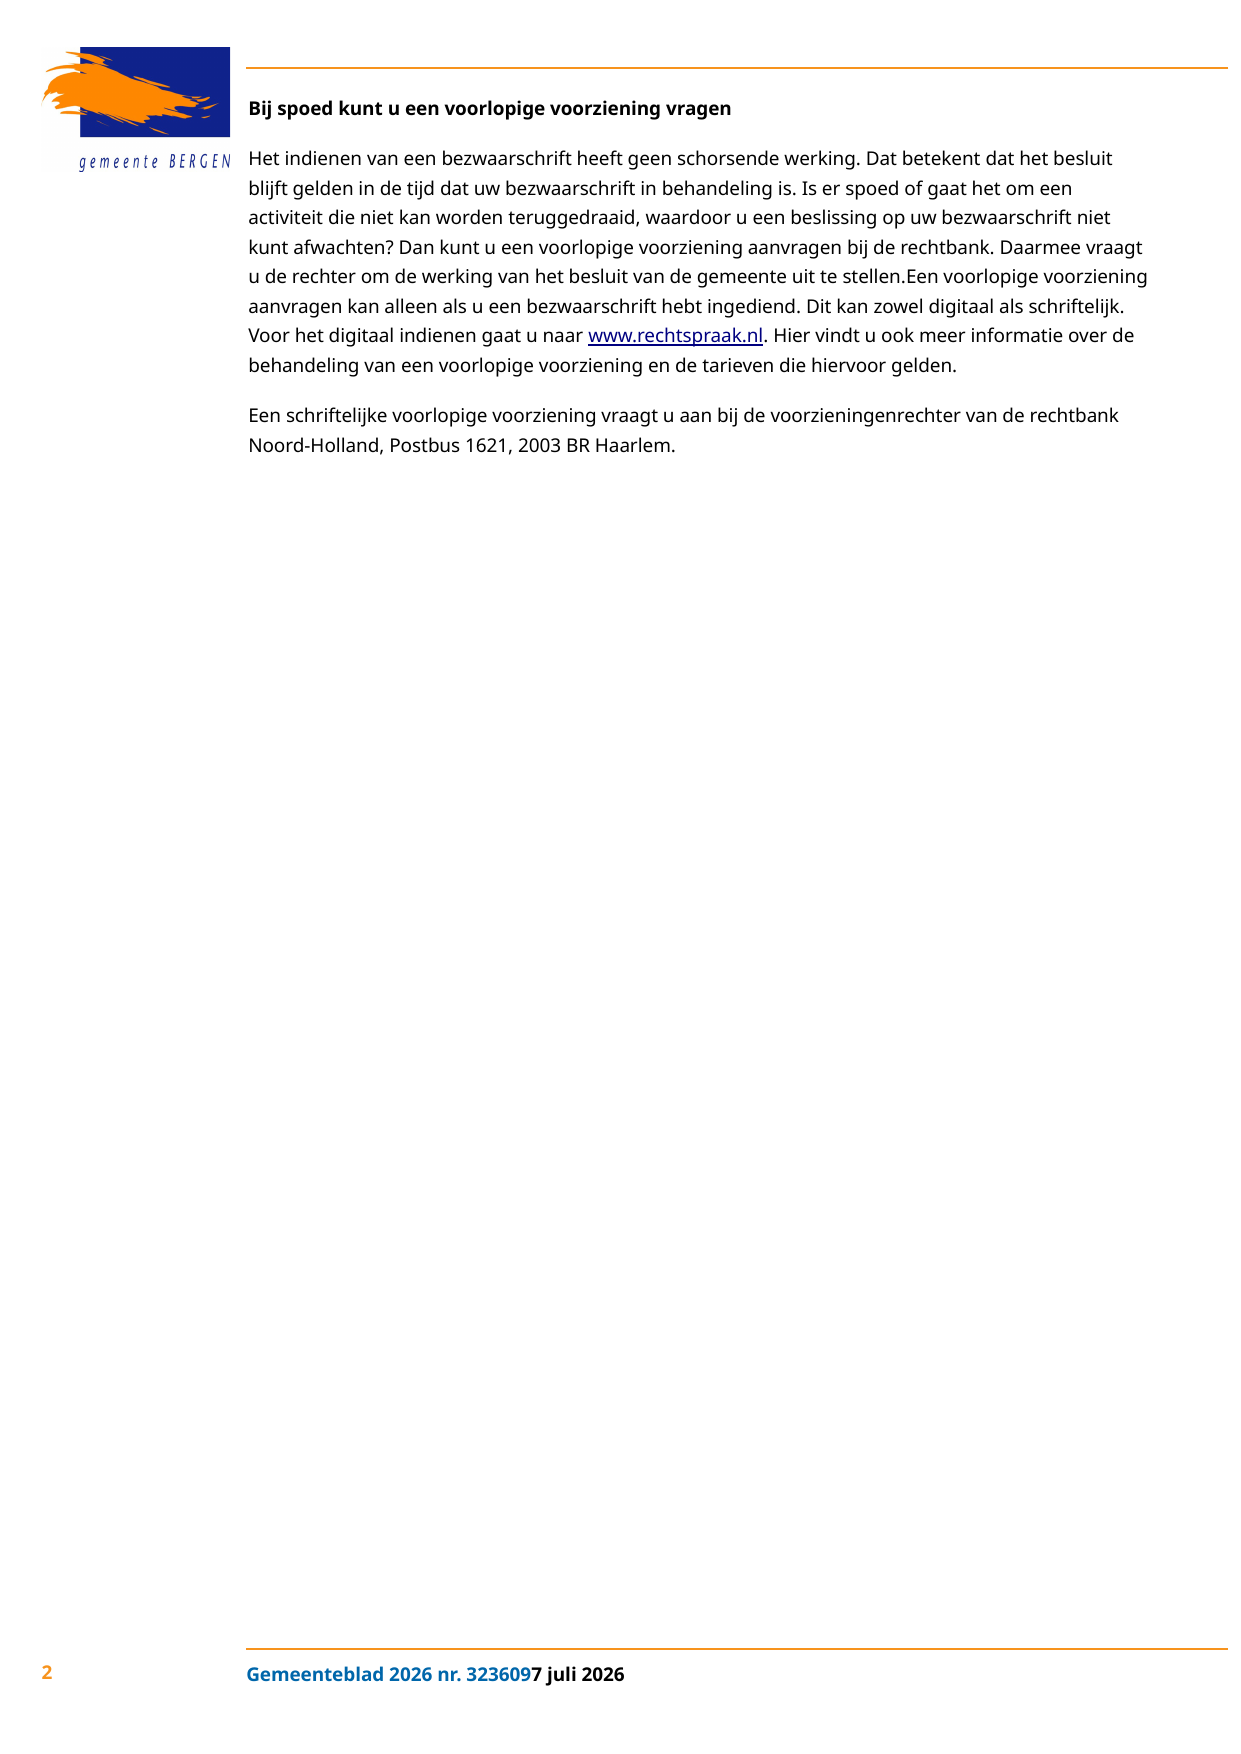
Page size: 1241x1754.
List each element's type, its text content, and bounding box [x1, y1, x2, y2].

picture [41, 47, 231, 172]
text Bij spoed kunt u een voorlopige voorziening vragen [248, 95, 1152, 121]
text Het indienen van een bezwaarschrift heeft geen schorsende werking. Dat betekent dat het besluit blijft gelden in de tijd dat uw bezwaarschrift in behandeling is. Is er spoed of gaat het om een activiteit die niet kan worden teruggedraaid, waardoor u een beslissing op uw bezwaarschrift niet kunt afwachten? Dan kunt u een voorlopige voorziening aanvragen bij de rechtbank. Daarmee vraagt u de rechter om de werking van het besluit van de gemeente uit te stellen.Een voorlopige voorziening aanvragen kan alleen als u een bezwaarschrift hebt ingediend. Dit kan zowel digitaal als schriftelijk. Voor het digitaal indienen gaat u naar www.rechtspraak.nl. Hier vindt u ook meer informatie over de behandeling van een voorlopige voorziening en de tarieven die hiervoor gelden. [248, 145, 1152, 378]
text Een schriftelijke voorlopige voorziening vraagt u aan bij de voorzieningenrechter van de rechtbank Noord-Holland, Postbus 1621, 2003 BR Haarlem. [248, 403, 1152, 458]
